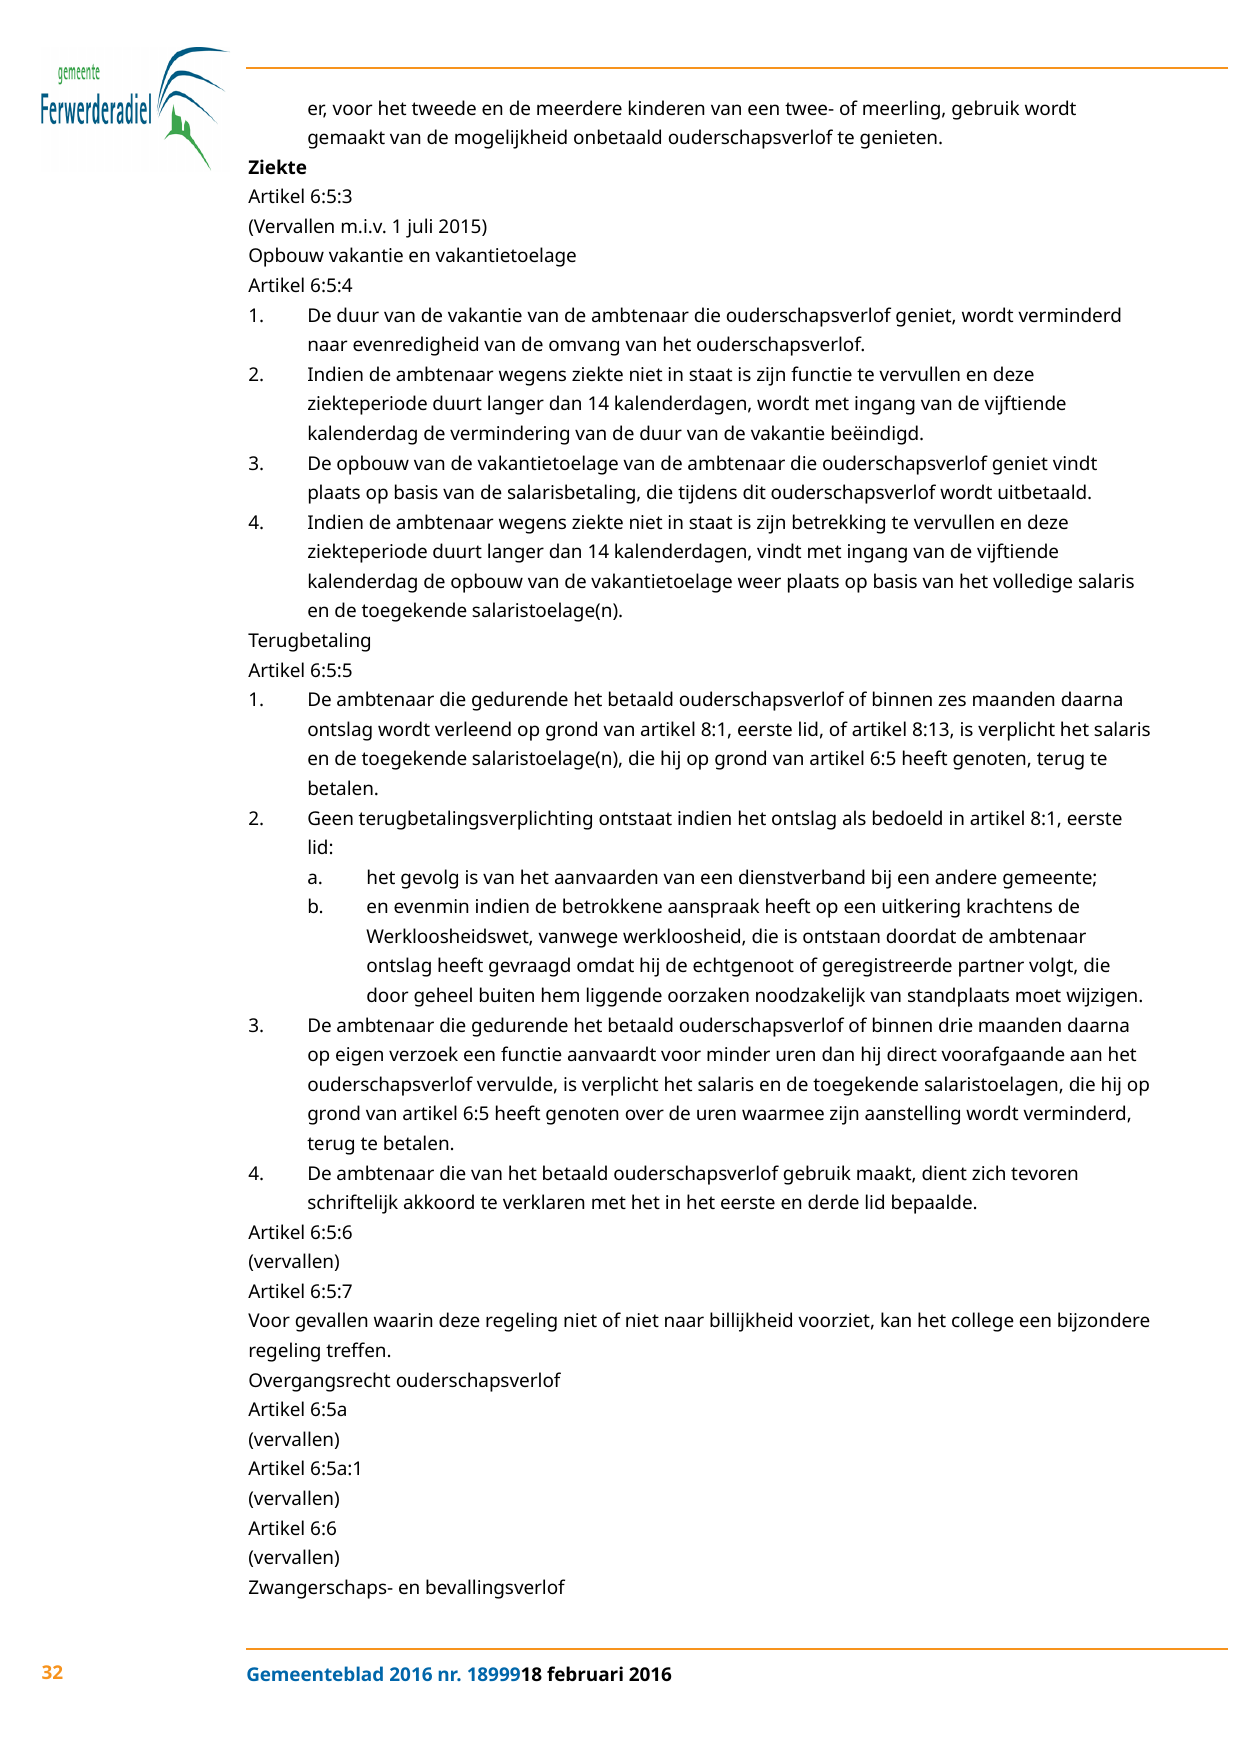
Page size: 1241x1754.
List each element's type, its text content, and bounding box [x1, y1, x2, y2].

text (vervallen) [248, 1248, 1152, 1274]
text Artikel 6:5a [248, 1396, 1152, 1422]
text (Vervallen m.i.v. 1 juli 2015) [248, 213, 1152, 239]
text Ziekte [248, 154, 1152, 180]
list De ambtenaar die gedurende het betaald ouderschapsverlof of binnen drie maanden daarna op eigen verzoek een functie aanvaardt voor minder uren dan hij direct voorafgaande aan het ouderschapsverlof vervulde, is verplicht het salaris en de toegekende salaristoelagen, die hij op grond van artikel 6:5 heeft genoten over de uren waarmee zijn aanstelling wordt verminderd, terug te betalen. [248, 1012, 1152, 1156]
list en evenmin indien de betrokkene aanspraak heeft op een uitkering krachtens de Werkloosheidswet, vanwege werkloosheid, die is ontstaan doordat de ambtenaar ontslag heeft gevraagd omdat hij de echtgenoot of geregistreerde partner volgt, die door geheel buiten hem liggende oorzaken noodzakelijk van standplaats moet wijzigen. [307, 893, 1152, 1008]
list Indien de ambtenaar wegens ziekte niet in staat is zijn functie te vervullen en deze ziekteperiode duurt langer dan 14 kalenderdagen, wordt met ingang van de vijftiende kalenderdag de vermindering van de duur van de vakantie beëindigd. [248, 361, 1152, 446]
text (vervallen) [248, 1544, 1152, 1570]
text Zwangerschaps- en bevallingsverlof [248, 1574, 1152, 1600]
text Artikel 6:5:4 [248, 272, 1152, 298]
text Terugbetaling [248, 627, 1152, 653]
list De opbouw van de vakantietoelage van de ambtenaar die ouderschapsverlof geniet vindt plaats op basis van de salarisbetaling, die tijdens dit ouderschapsverlof wordt uitbetaald. [248, 450, 1152, 505]
text Artikel 6:5:6 [248, 1219, 1152, 1245]
text Overgangsrecht ouderschapsverlof [248, 1367, 1152, 1393]
list het gevolg is van het aanvaarden van een dienstverband bij een andere gemeente; [307, 864, 1152, 890]
text Artikel 6:5:7 [248, 1278, 1152, 1304]
list De ambtenaar die van het betaald ouderschapsverlof gebruik maakt, dient zich tevoren schriftelijk akkoord te verklaren met het in het eerste en derde lid bepaalde. [248, 1160, 1152, 1215]
list De duur van de vakantie van de ambtenaar die ouderschapsverlof geniet, wordt verminderd naar evenredigheid van de omvang van het ouderschapsverlof. [248, 302, 1152, 357]
text Opbouw vakantie en vakantietoelage [248, 243, 1152, 268]
picture [41, 47, 231, 172]
list De ambtenaar die gedurende het betaald ouderschapsverlof of binnen zes maanden daarna ontslag wordt verleend op grond van artikel 8:1, eerste lid, of artikel 8:13, is verplicht het salaris en de toegekende salaristoelage(n), die hij op grond van artikel 6:5 heeft genoten, terug te betalen. [248, 686, 1152, 801]
text Artikel 6:5:5 [248, 657, 1152, 683]
text Artikel 6:5a:1 [248, 1456, 1152, 1481]
text Artikel 6:5:3 [248, 183, 1152, 209]
text Artikel 6:6 [248, 1515, 1152, 1541]
text (vervallen) [248, 1426, 1152, 1452]
list Geen terugbetalingsverplichting ontstaat indien het ontslag als bedoeld in artikel 8:1, eerste lid: [248, 805, 1152, 860]
text (vervallen) [248, 1485, 1152, 1511]
text Voor gevallen waarin deze regeling niet of niet naar billijkheid voorziet, kan het college een bijzondere regeling treffen. [248, 1308, 1152, 1363]
list er, voor het tweede en de meerdere kinderen van een twee- of meerling, gebruik wordt gemaakt van de mogelijkheid onbetaald ouderschapsverlof te genieten. [248, 95, 1152, 150]
list Indien de ambtenaar wegens ziekte niet in staat is zijn betrekking te vervullen en deze ziekteperiode duurt langer dan 14 kalenderdagen, vindt met ingang van de vijftiende kalenderdag de opbouw van de vakantietoelage weer plaats op basis van het volledige salaris en de toegekende salaristoelage(n). [248, 509, 1152, 623]
